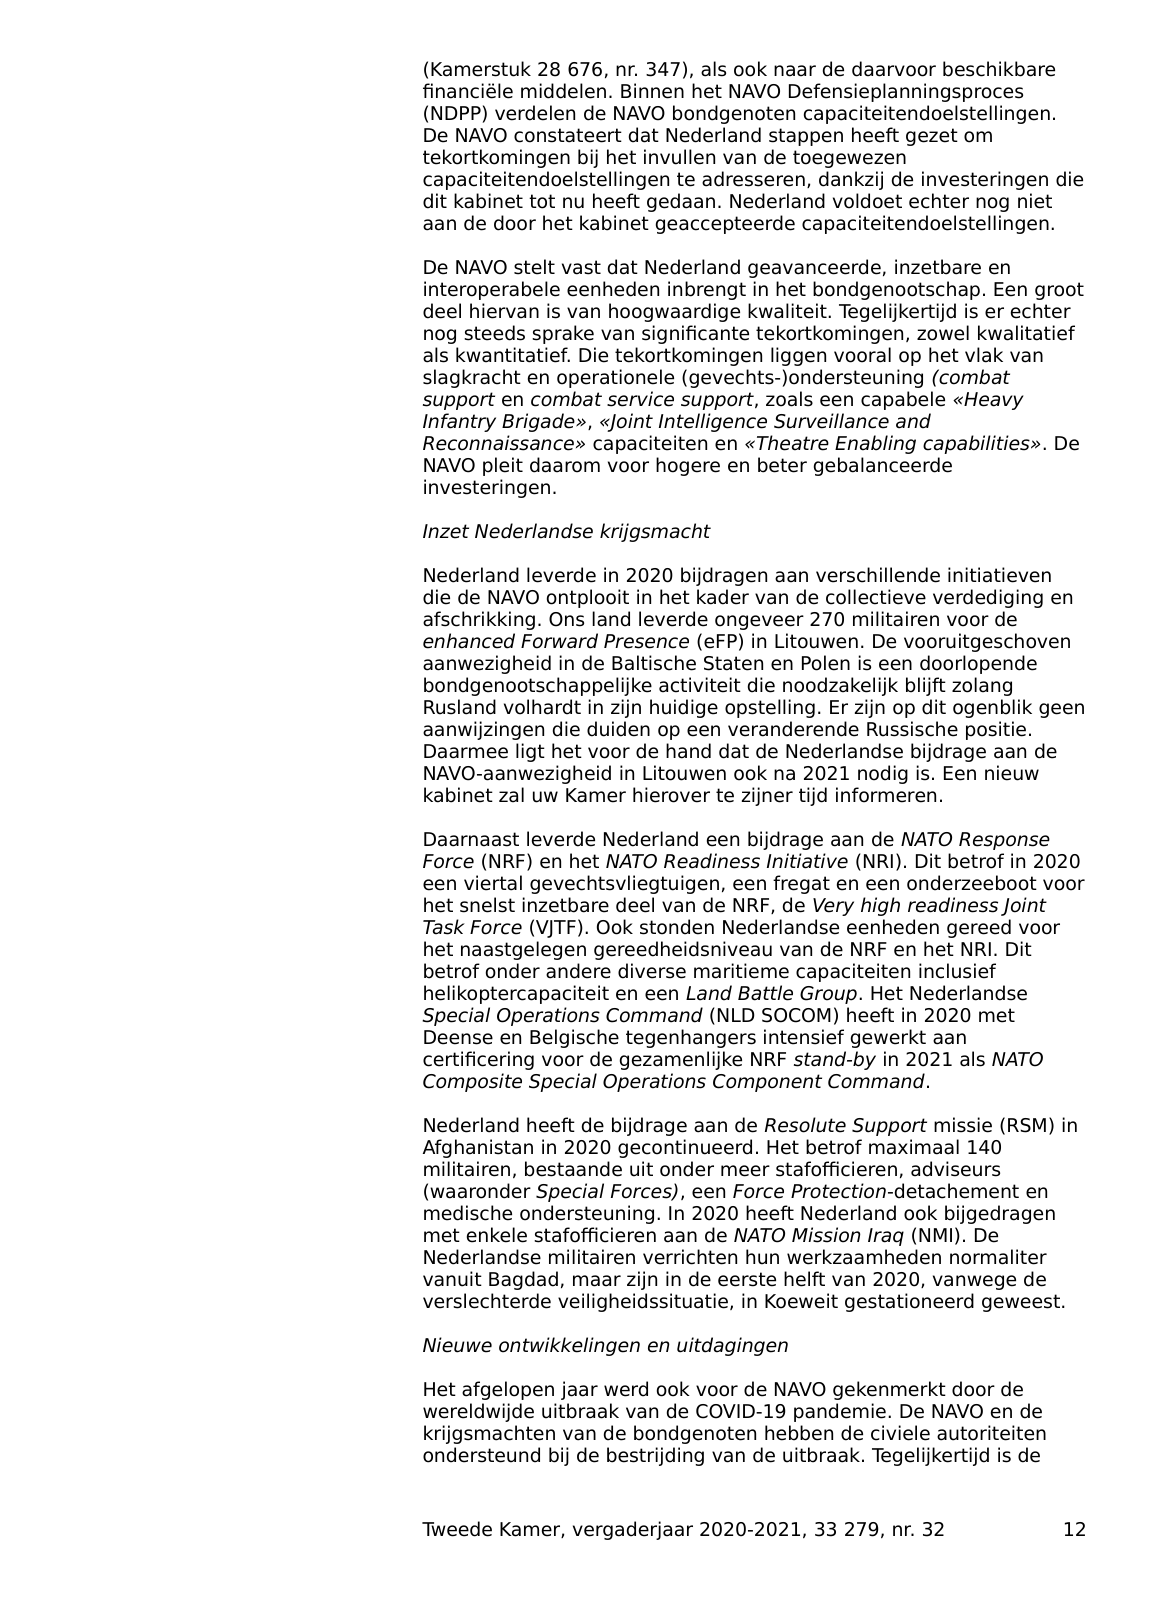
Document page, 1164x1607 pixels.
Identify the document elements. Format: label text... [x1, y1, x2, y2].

text De NAVO stelt vast dat Nederland geavanceerde, inzetbare en interoperabele eenheden inbrengt in het bondgenootschap. Een groot deel hiervan is van hoogwaardige kwaliteit. Tegelijkertijd is er echter nog steeds sprake van significante tekortkomingen, zowel kwalitatief als kwantitatief. Die tekortkomingen liggen vooral op het vlak van slagkracht en operationele (gevechts-)ondersteuning (combat support en combat service support, zoals een capabele «Heavy Infantry Brigade», «Joint Intelligence Surveillance and Reconnaissance» capaciteiten en «Theatre Enabling capabilities». De NAVO pleit daarom voor hogere en beter gebalanceerde investeringen. [422, 257, 1087, 499]
subtitle Inzet Nederlandse krijgsmacht [422, 521, 1087, 543]
text Daarnaast leverde Nederland een bijdrage aan de NATO Response Force (NRF) en het NATO Readiness Initiative (NRI). Dit betrof in 2020 een viertal gevechtsvliegtuigen, een fregat en een onderzeeboot voor het snelst inzetbare deel van de NRF, de Very high readiness Joint Task Force (VJTF). Ook stonden Nederlandse eenheden gereed voor het naastgelegen gereedheidsniveau van de NRF en het NRI. Dit betrof onder andere diverse maritieme capaciteiten inclusief helikoptercapaciteit en een Land Battle Group. Het Nederlandse Special Operations Command (NLD SOCOM) heeft in 2020 met Deense en Belgische tegenhangers intensief gewerkt aan certificering voor de gezamenlijke NRF stand-by in 2021 als NATO Composite Special Operations Component Command. [422, 829, 1087, 1093]
subtitle Nieuwe ontwikkelingen en uitdagingen [422, 1335, 1087, 1357]
text Nederland leverde in 2020 bijdragen aan verschillende initiatieven die de NAVO ontplooit in het kader van de collectieve verdediging en afschrikking. Ons land leverde ongeveer 270 militairen voor de enhanced Forward Presence (eFP) in Litouwen. De vooruitgeschoven aanwezigheid in de Baltische Staten en Polen is een doorlopende bondgenootschappelijke activiteit die noodzakelijk blijft zolang Rusland volhardt in zijn huidige opstelling. Er zijn op dit ogenblik geen aanwijzingen die duiden op een veranderende Russische positie. Daarmee ligt het voor de hand dat de Nederlandse bijdrage aan de NAVO-aanwezigheid in Litouwen ook na 2021 nodig is. Een nieuw kabinet zal uw Kamer hierover te zijner tijd informeren. [422, 565, 1087, 807]
text Het afgelopen jaar werd ook voor de NAVO gekenmerkt door de wereldwijde uitbraak van de COVID-19 pandemie. De NAVO en de krijgsmachten van de bondgenoten hebben de civiele autoriteiten ondersteund bij de bestrijding van de uitbraak. Tegelijkertijd is de [422, 1379, 1087, 1467]
text (Kamerstuk 28 676, nr. 347), als ook naar de daarvoor beschikbare financiële middelen. Binnen het NAVO Defensieplanningsproces (NDPP) verdelen de NAVO bondgenoten capaciteitendoelstellingen. De NAVO constateert dat Nederland stappen heeft gezet om tekortkomingen bij het invullen van de toegewezen capaciteitendoelstellingen te adresseren, dankzij de investeringen die dit kabinet tot nu heeft gedaan. Nederland voldoet echter nog niet aan de door het kabinet geaccepteerde capaciteitendoelstellingen. [422, 59, 1087, 235]
text Nederland heeft de bijdrage aan de Resolute Support missie (RSM) in Afghanistan in 2020 gecontinueerd. Het betrof maximaal 140 militairen, bestaande uit onder meer stafofficieren, adviseurs (waaronder Special Forces), een Force Protection-detachement en medische ondersteuning. In 2020 heeft Nederland ook bijgedragen met enkele stafofficieren aan de NATO Mission Iraq (NMI). De Nederlandse militairen verrichten hun werkzaamheden normaliter vanuit Bagdad, maar zijn in de eerste helft van 2020, vanwege de verslechterde veiligheidssituatie, in Koeweit gestationeerd geweest. [422, 1115, 1087, 1313]
